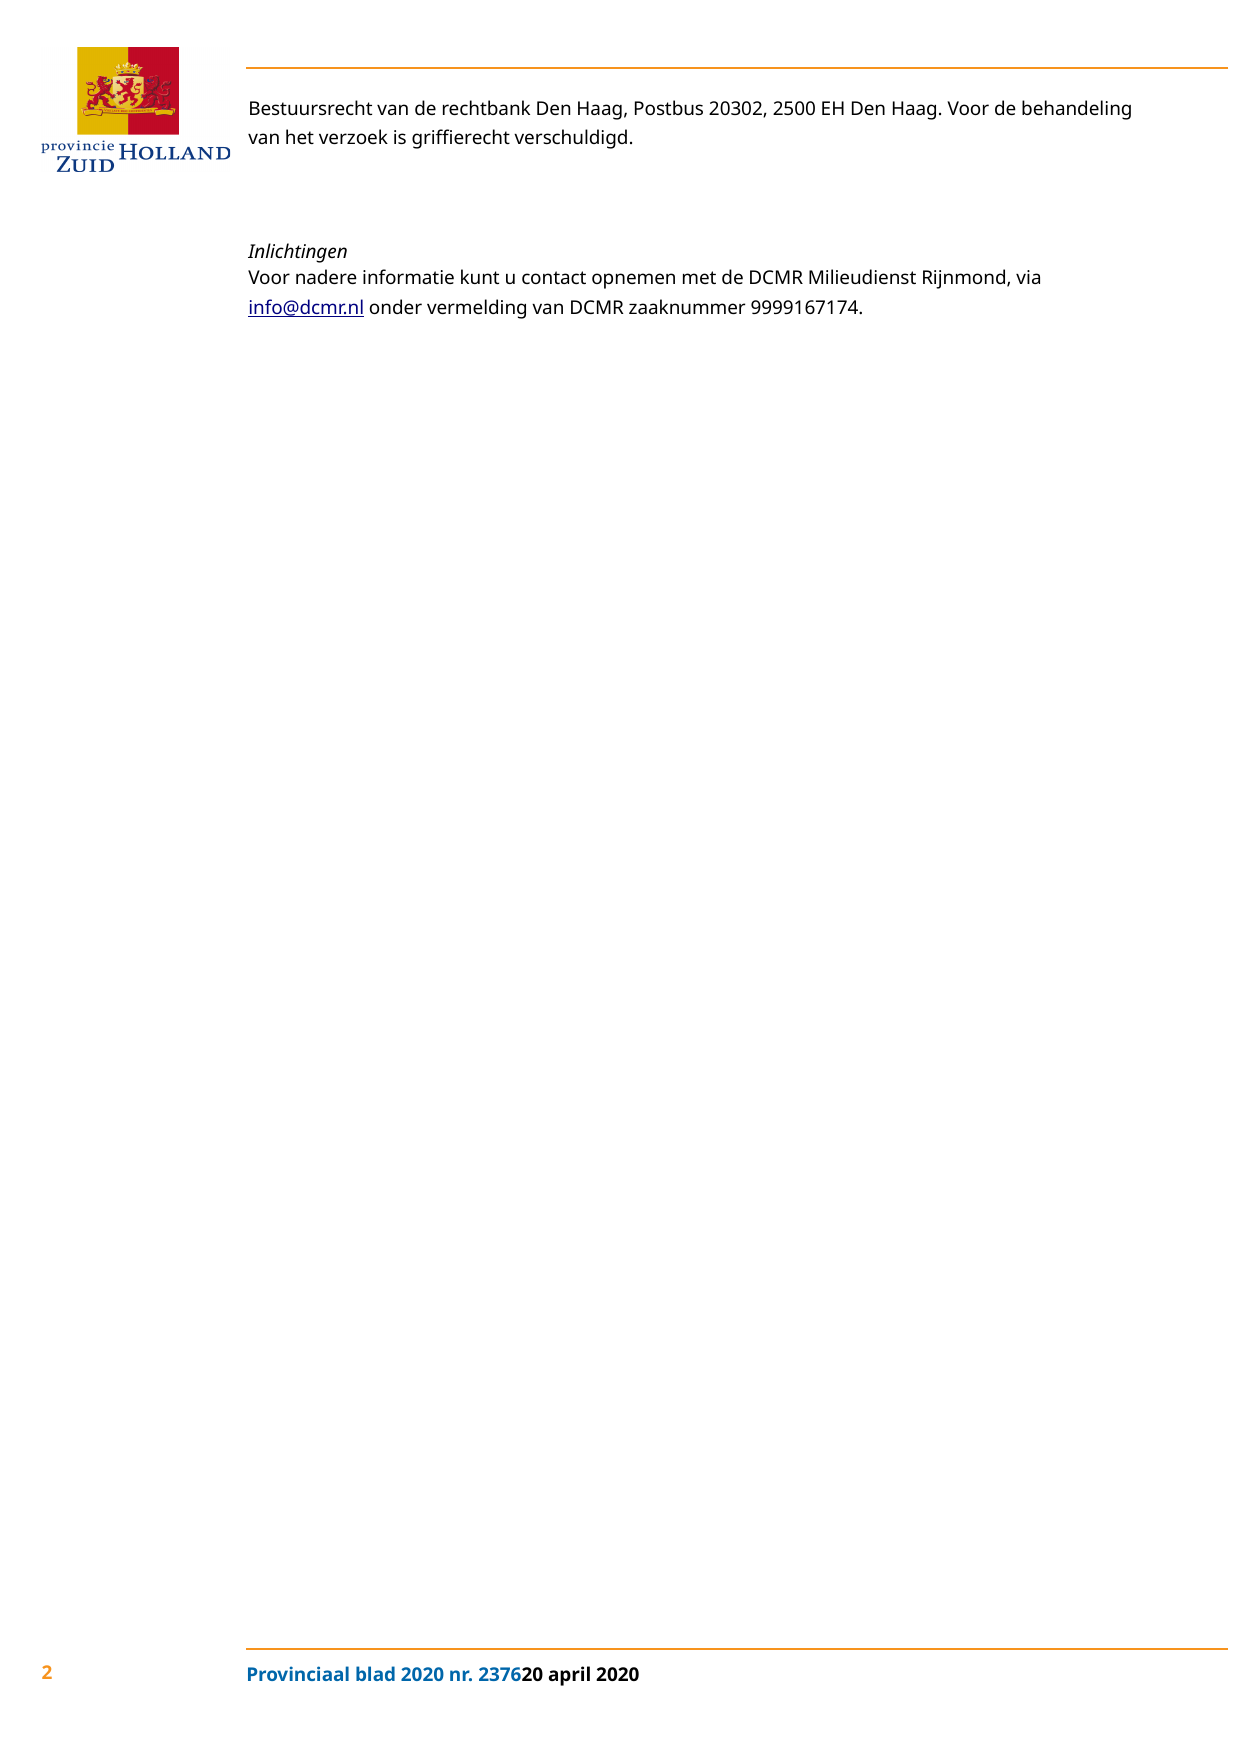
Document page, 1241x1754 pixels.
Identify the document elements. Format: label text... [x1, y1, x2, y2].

text Inlichtingen [248, 239, 1152, 264]
text Bestuursrecht van de rechtbank Den Haag, Postbus 20302, 2500 EH Den Haag. Voor de behandeling van het verzoek is griffierecht verschuldigd. [248, 95, 1152, 150]
picture [41, 47, 231, 172]
text Voor nadere informatie kunt u contact opnemen met de DCMR Milieudienst Rijnmond, via info@dcmr.nl onder vermelding van DCMR zaaknummer 9999167174. [248, 264, 1152, 320]
